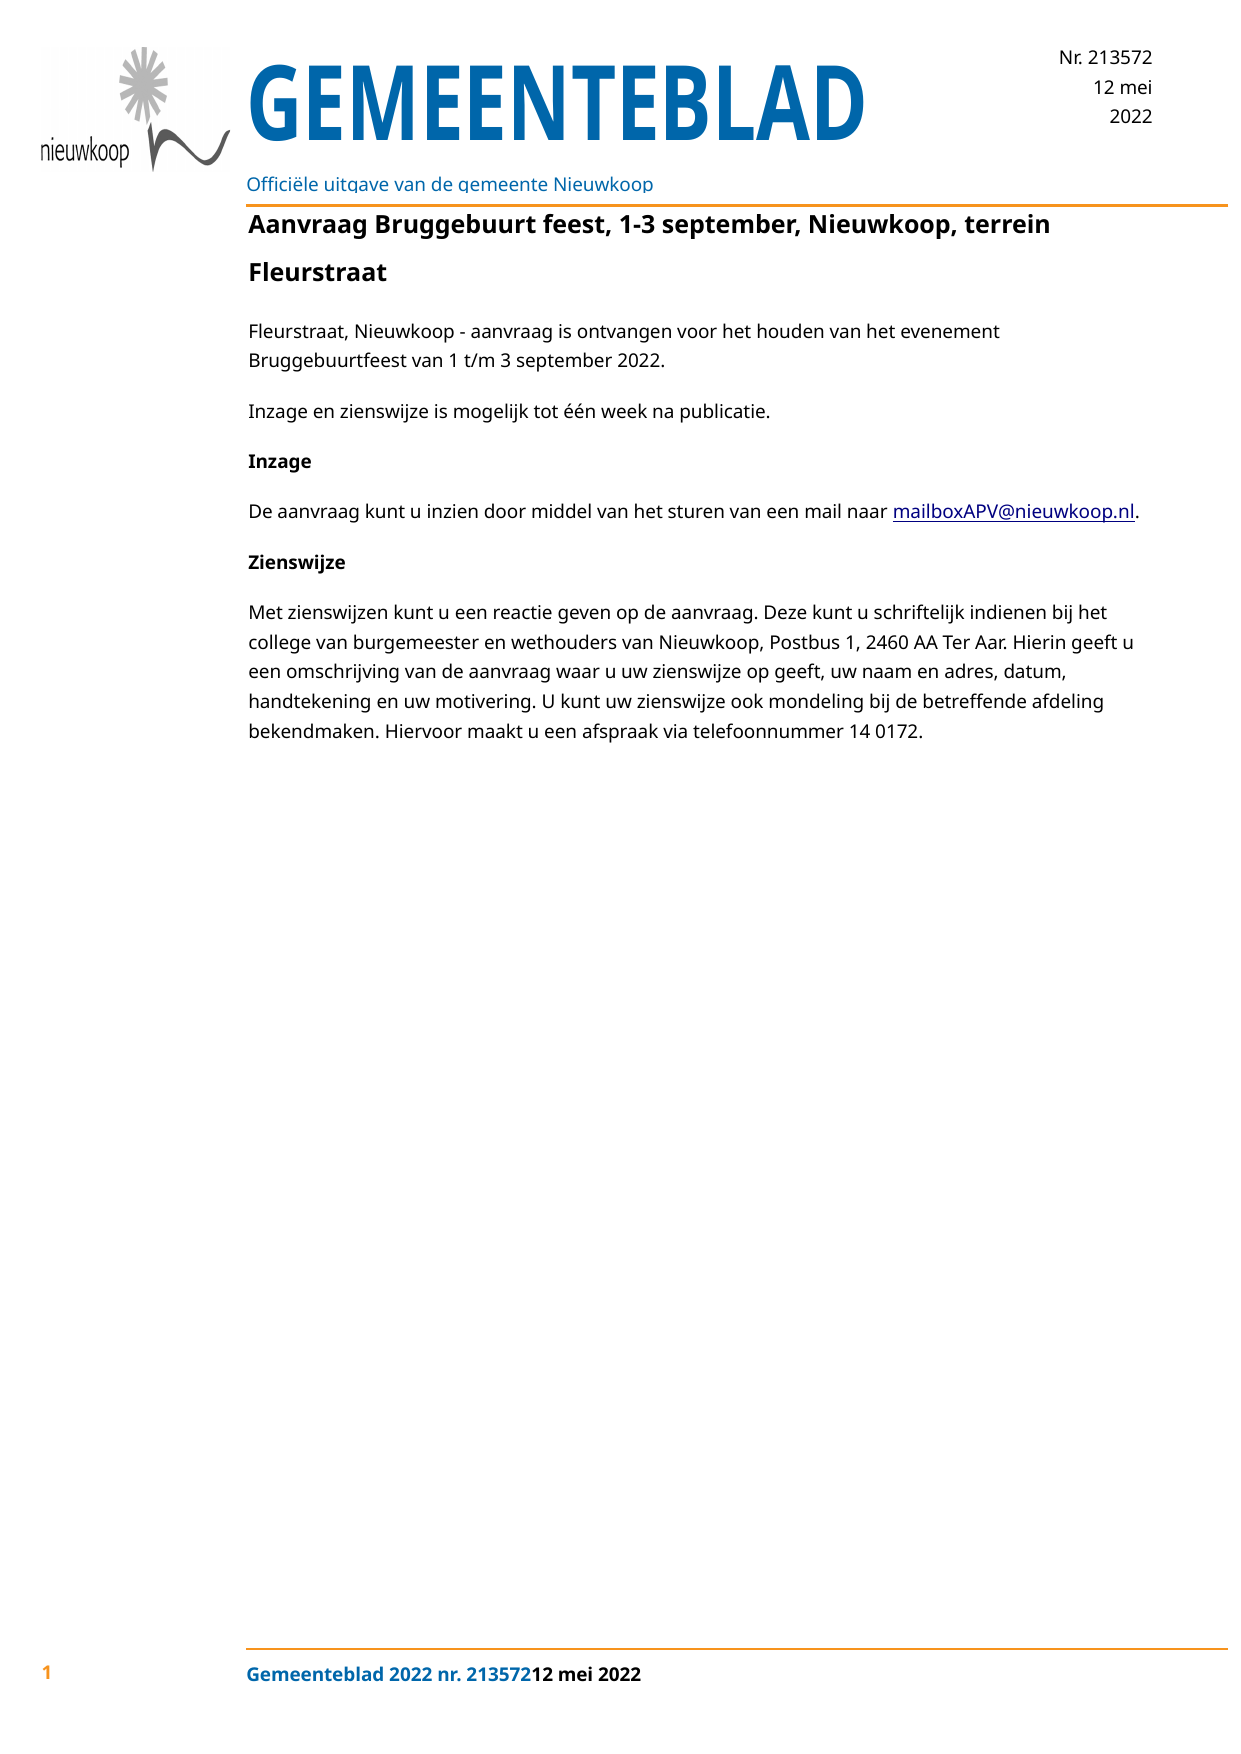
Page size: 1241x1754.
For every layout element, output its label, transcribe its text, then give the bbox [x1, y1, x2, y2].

text Inzage [248, 448, 1152, 474]
text De aanvraag kunt u inzien door middel van het sturen van een mail naar mailboxAPV@nieuwkoop.nl. [248, 499, 1152, 524]
text Aanvraag Bruggebuurt feest, 1-3 september, Nieuwkoop, terrein Fleurstraat [248, 207, 1152, 288]
text Fleurstraat, Nieuwkoop - aanvraag is ontvangen voor het houden van het evenement Bruggebuurtfeest van 1 t/m 3 september 2022. [248, 318, 1152, 373]
text Zienswijze [248, 549, 1152, 575]
text Met zienswijzen kunt u een reactie geven op de aanvraag. Deze kunt u schriftelijk indienen bij het college van burgemeester en wethouders van Nieuwkoop, Postbus 1, 2460 AA Ter Aar. Hierin geeft u een omschrijving van de aanvraag waar u uw zienswijze op geeft, uw naam en adres, datum, handtekening en uw motivering. U kunt uw zienswijze ook mondeling bij de betreffende afdeling bekendmaken. Hiervoor maakt u een afspraak via telefoonnummer 14 0172. [248, 599, 1152, 744]
text Inzage en zienswijze is mogelijk tot één week na publicatie. [248, 398, 1152, 424]
picture [41, 47, 231, 172]
